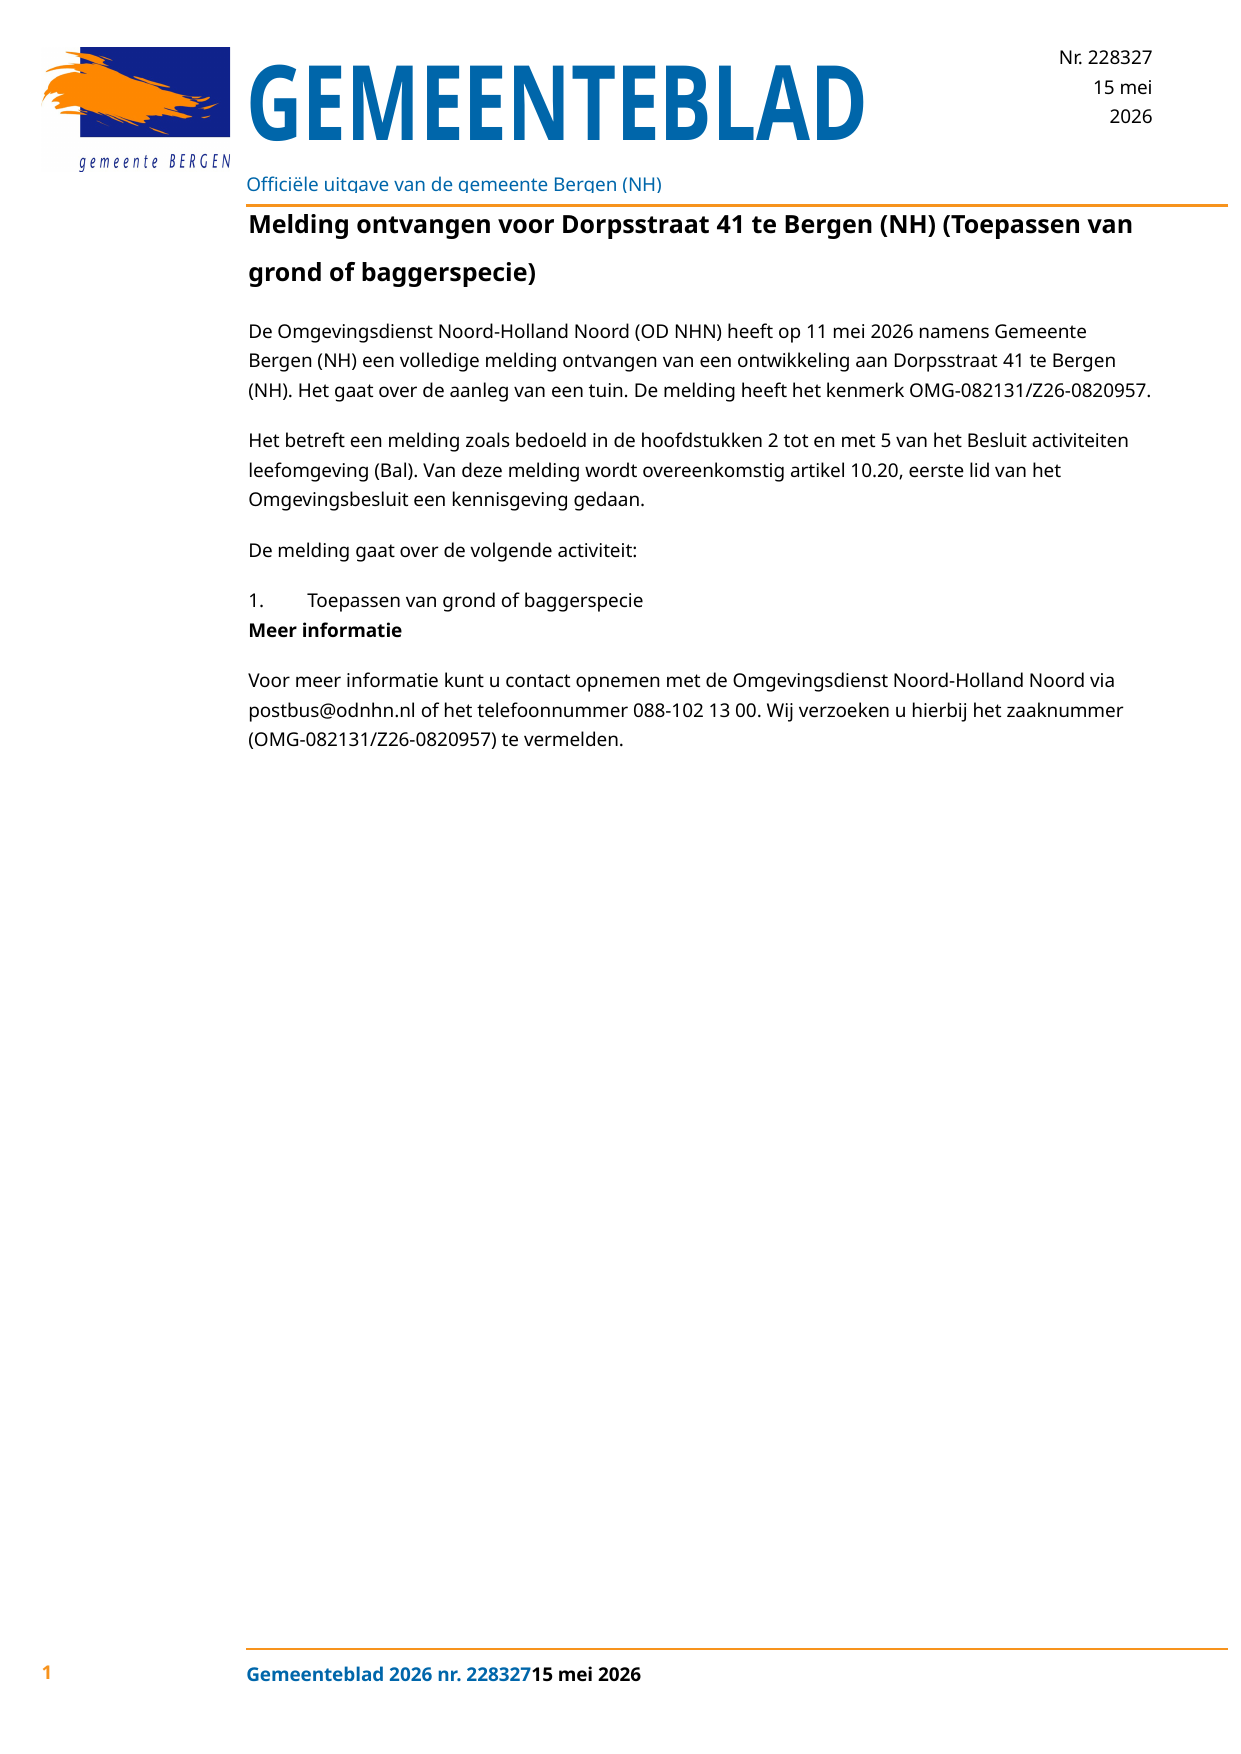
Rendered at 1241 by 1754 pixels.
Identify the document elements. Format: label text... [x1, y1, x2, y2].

text Voor meer informatie kunt u contact opnemen met de Omgevingsdienst Noord-Holland Noord via postbus@odnhn.nl of het telefoonnummer 088-102 13 00. Wij verzoeken u hierbij het zaaknummer (OMG-082131/Z26-0820957) te vermelden. [248, 667, 1152, 752]
text Meer informatie [248, 617, 1152, 643]
text Melding ontvangen voor Dorpsstraat 41 te Bergen (NH) (Toepassen van grond of baggerspecie) [248, 207, 1152, 288]
text De melding gaat over de volgende activiteit: [248, 537, 1152, 563]
text De Omgevingsdienst Noord-Holland Noord (OD NHN) heeft op 11 mei 2026 namens Gemeente Bergen (NH) een volledige melding ontvangen van een ontwikkeling aan Dorpsstraat 41 te Bergen (NH). Het gaat over de aanleg van een tuin. De melding heeft het kenmerk OMG-082131/Z26-0820957. [248, 318, 1152, 403]
list Toepassen van grond of baggerspecie [248, 587, 1152, 613]
text Het betreft een melding zoals bedoeld in de hoofdstukken 2 tot en met 5 van het Besluit activiteiten leefomgeving (Bal). Van deze melding wordt overeenkomstig artikel 10.20, eerste lid van het Omgevingsbesluit een kennisgeving gedaan. [248, 427, 1152, 512]
picture [41, 47, 231, 172]
